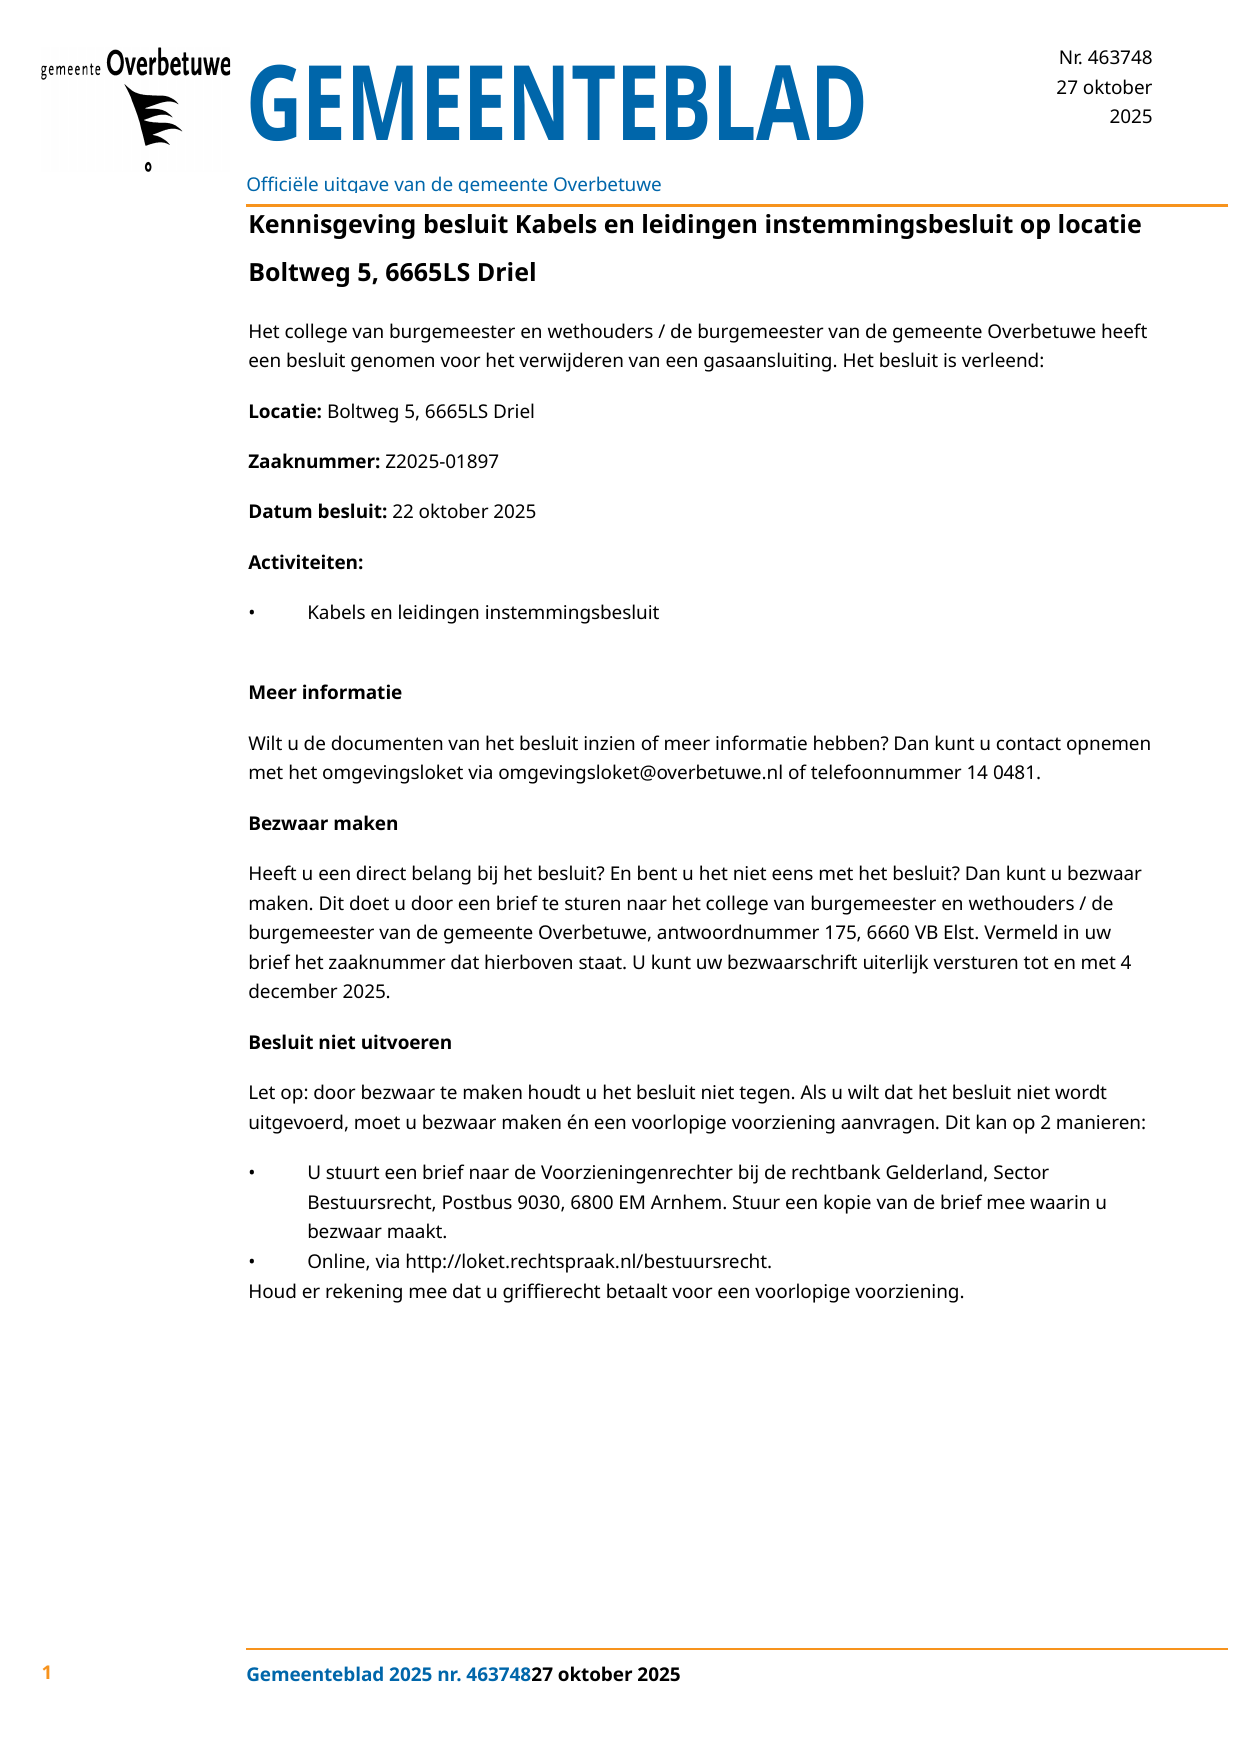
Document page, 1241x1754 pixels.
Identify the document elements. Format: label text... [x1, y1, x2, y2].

text Heeft u een direct belang bij het besluit? En bent u het niet eens met het besluit? Dan kunt u bezwaar maken. Dit doet u door een brief te sturen naar het college van burgemeester en wethouders / de burgemeester van de gemeente Overbetuwe, antwoordnummer 175, 6660 VB Elst. Vermeld in uw brief het zaaknummer dat hierboven staat. U kunt uw bezwaarschrift uiterlijk versturen tot en met 4 december 2025. [248, 860, 1152, 1004]
text Datum besluit: 22 oktober 2025 [248, 499, 1152, 524]
picture [41, 47, 231, 172]
text Houd er rekening mee dat u griffierecht betaalt voor een voorlopige voorziening. [248, 1278, 1152, 1304]
list Online, via http://loket.rechtspraak.nl/bestuursrecht. [248, 1248, 1152, 1274]
text Wilt u de documenten van het besluit inzien of meer informatie hebben? Dan kunt u contact opnemen met het omgevingsloket via omgevingsloket@overbetuwe.nl of telefoonnummer 14 0481. [248, 730, 1152, 785]
text Locatie: Boltweg 5, 6665LS Driel [248, 398, 1152, 424]
text Bezwaar maken [248, 810, 1152, 836]
text Kennisgeving besluit Kabels en leidingen instemmingsbesluit op locatie Boltweg 5, 6665LS Driel [248, 207, 1152, 288]
text Let op: door bezwaar te maken houdt u het besluit niet tegen. Als u wilt dat het besluit niet wordt uitgevoerd, moet u bezwaar maken én een voorlopige voorziening aanvragen. Dit kan op 2 manieren: [248, 1079, 1152, 1135]
text Het college van burgemeester en wethouders / de burgemeester van de gemeente Overbetuwe heeft een besluit genomen voor het verwijderen van een gasaansluiting. Het besluit is verleend: [248, 318, 1152, 373]
list U stuurt een brief naar de Voorzieningenrechter bij de rechtbank Gelderland, Sector Bestuursrecht, Postbus 9030, 6800 EM Arnhem. Stuur een kopie van de brief mee waarin u bezwaar maakt. [248, 1159, 1152, 1244]
list Kabels en leidingen instemmingsbesluit [248, 599, 1152, 625]
text Activiteiten: [248, 549, 1152, 575]
text Meer informatie [248, 679, 1152, 705]
text Zaaknummer: Z2025-01897 [248, 448, 1152, 474]
text Besluit niet uitvoeren [248, 1029, 1152, 1055]
